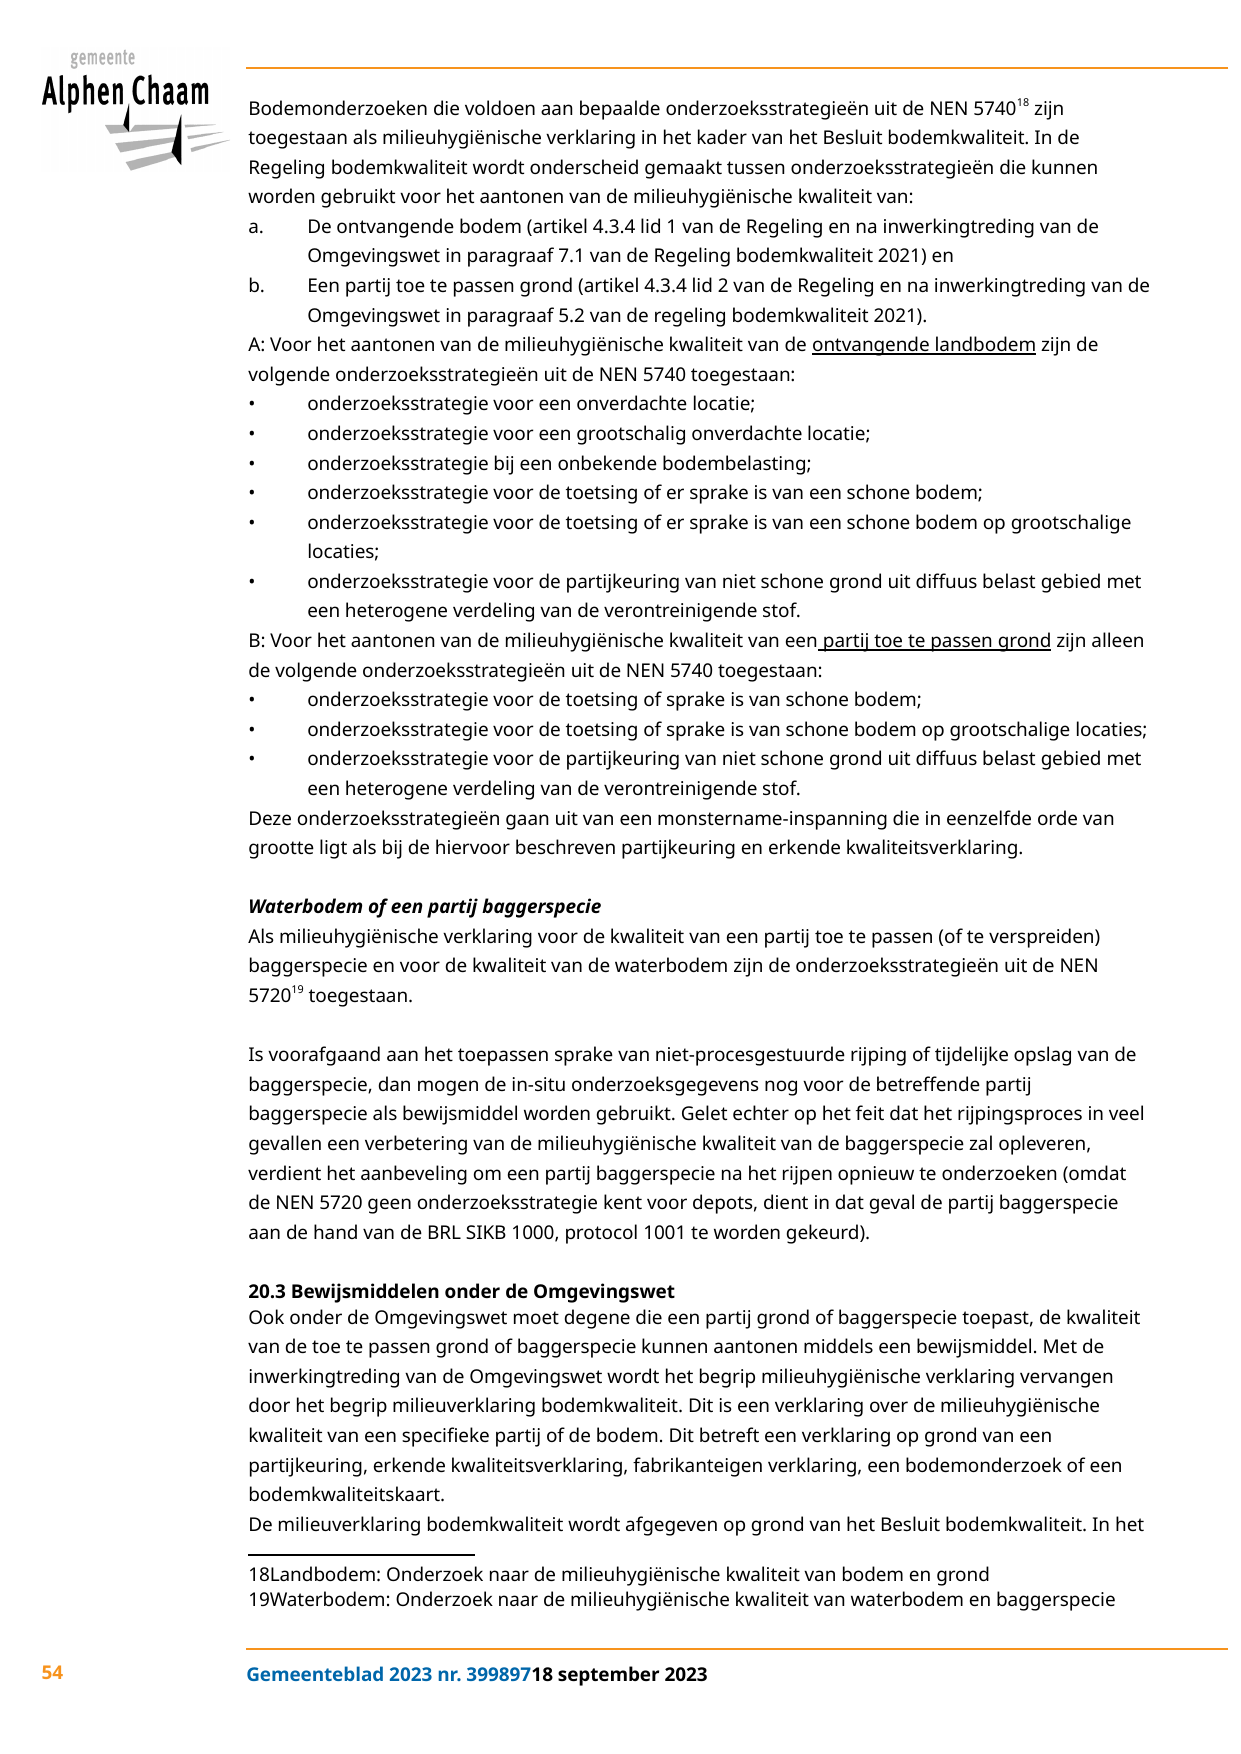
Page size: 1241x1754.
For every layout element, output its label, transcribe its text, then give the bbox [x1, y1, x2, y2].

list onderzoeksstrategie voor de partijkeuring van niet schone grond uit diffuus belast gebied met een heterogene verdeling van de verontreinigende stof. [248, 568, 1152, 623]
list onderzoeksstrategie voor de partijkeuring van niet schone grond uit diffuus belast gebied met een heterogene verdeling van de verontreinigende stof. [248, 746, 1152, 801]
picture [41, 47, 231, 172]
list onderzoeksstrategie voor de toetsing of sprake is van schone bodem; [248, 686, 1152, 712]
list onderzoeksstrategie voor de toetsing of sprake is van schone bodem op grootschalige locaties; [248, 716, 1152, 742]
list onderzoeksstrategie voor een grootschalig onverdachte locatie; [248, 420, 1152, 446]
list onderzoeksstrategie voor de toetsing of er sprake is van een schone bodem; [248, 479, 1152, 505]
text B: Voor het aantonen van de milieuhygiënische kwaliteit van een partij toe te passen grond zijn alleen de volgende onderzoeksstrategieën uit de NEN 5740 toegestaan: [248, 627, 1152, 683]
text A: Voor het aantonen van de milieuhygiënische kwaliteit van de ontvangende landbodem zijn de volgende onderzoeksstrategieën uit de NEN 5740 toegestaan: [248, 331, 1152, 387]
text Ook onder de Omgevingswet moet degene die een partij grond of baggerspecie toepast, de kwaliteit van de toe te passen grond of baggerspecie kunnen aantonen middels een bewijsmiddel. Met de inwerkingtreding van de Omgevingswet wordt het begrip milieuhygiënische verklaring vervangen door het begrip milieuverklaring bodemkwaliteit. Dit is een verklaring over de milieuhygiënische kwaliteit van een specifieke partij of de bodem. Dit betreft een verklaring op grond van een partijkeuring, erkende kwaliteitsverklaring, fabrikanteigen verklaring, een bodemonderzoek of een bodemkwaliteitskaart. [248, 1304, 1152, 1507]
list onderzoeksstrategie bij een onbekende bodembelasting; [248, 450, 1152, 476]
text Is voorafgaand aan het toepassen sprake van niet-procesgestuurde rijping of tijdelijke opslag van de baggerspecie, dan mogen de in-situ onderzoeksgegevens nog voor de betreffende partij baggerspecie als bewijsmiddel worden gebruikt. Gelet echter op het feit dat het rijpingsproces in veel gevallen een verbetering van de milieuhygiënische kwaliteit van de baggerspecie zal opleveren, verdient het aanbeveling om een partij baggerspecie na het rijpen opnieuw te onderzoeken (omdat de NEN 5720 geen onderzoeksstrategie kent voor depots, dient in dat geval de partij baggerspecie aan de hand van de BRL SIKB 1000, protocol 1001 te worden gekeurd). [248, 1041, 1152, 1245]
list onderzoeksstrategie voor een onverdachte locatie; [248, 391, 1152, 416]
text Als milieuhygiënische verklaring voor de kwaliteit van een partij toe te passen (of te verspreiden) baggerspecie en voor de kwaliteit van de waterbodem zijn de onderzoeksstrategieën uit de NEN 5720 toegestaan. [248, 923, 1152, 1008]
list Een partij toe te passen grond (artikel 4.3.4 lid 2 van de Regeling en na inwerkingtreding van de Omgevingswet in paragraaf 5.2 van de regeling bodemkwaliteit 2021). [248, 272, 1152, 328]
text Waterbodem of een partij baggerspecie [248, 893, 1152, 919]
text Deze onderzoeksstrategieën gaan uit van een monstername-inspanning die in eenzelfde orde van grootte ligt als bij de hiervoor beschreven partijkeuring en erkende kwaliteitsverklaring. [248, 805, 1152, 860]
text Bodemonderzoeken die voldoen aan bepaalde onderzoeksstrategieën uit de NEN 5740 zijn toegestaan als milieuhygiënische verklaring in het kader van het Besluit bodemkwaliteit. In de Regeling bodemkwaliteit wordt onderscheid gemaakt tussen onderzoeksstrategieën die kunnen worden gebruikt voor het aantonen van de milieuhygiënische kwaliteit van: [248, 95, 1152, 209]
text Waterbodem: Onderzoek naar de milieuhygiënische kwaliteit van waterbodem en baggerspecie [248, 1586, 1152, 1612]
text De milieuverklaring bodemkwaliteit wordt afgegeven op grond van het Besluit bodemkwaliteit. In het [248, 1511, 1152, 1537]
list onderzoeksstrategie voor de toetsing of er sprake is van een schone bodem op grootschalige locaties; [248, 509, 1152, 564]
text Landbodem: Onderzoek naar de milieuhygiënische kwaliteit van bodem en grond [248, 1561, 1152, 1586]
text 20.3 Bewijsmiddelen onder de Omgevingswet [248, 1278, 1152, 1304]
list De ontvangende bodem (artikel 4.3.4 lid 1 van de Regeling en na inwerkingtreding van de Omgevingswet in paragraaf 7.1 van de Regeling bodemkwaliteit 2021) en [248, 213, 1152, 268]
